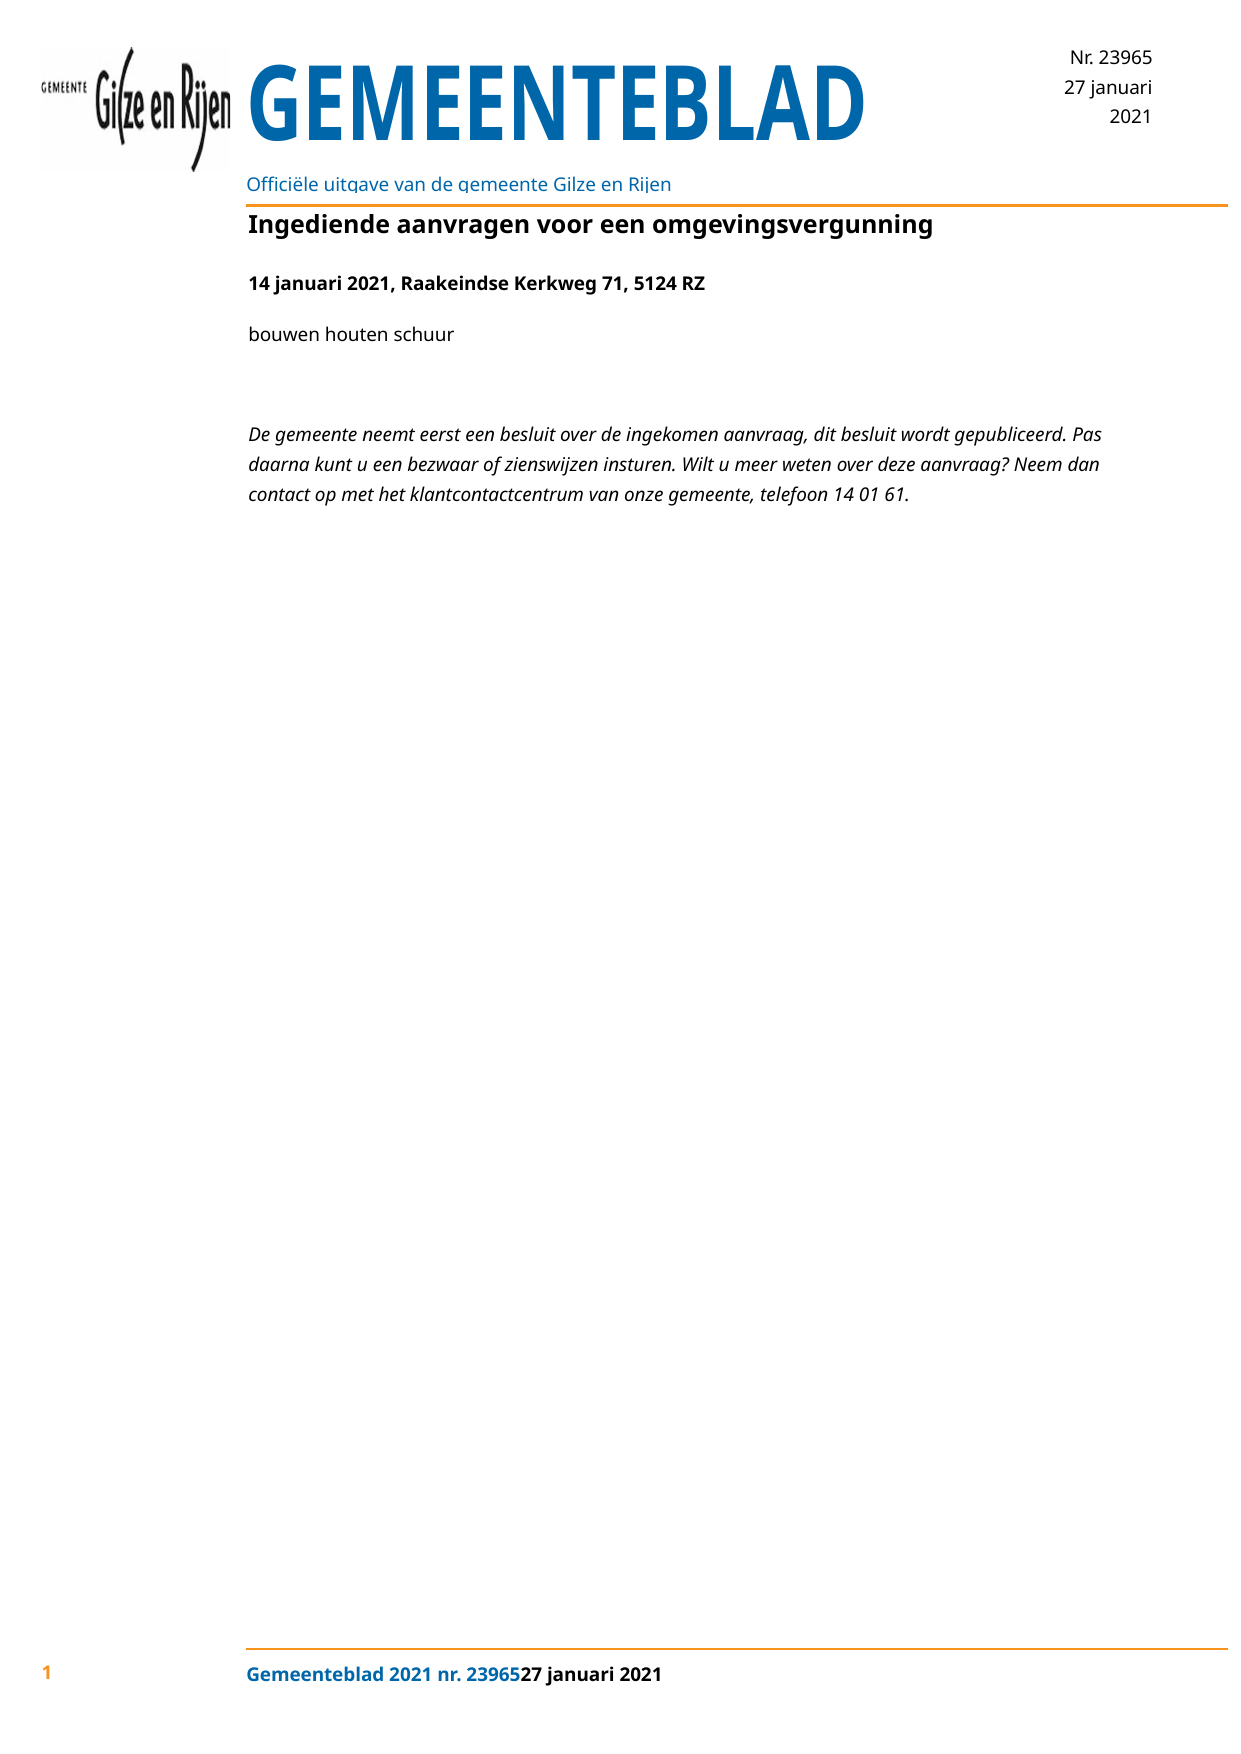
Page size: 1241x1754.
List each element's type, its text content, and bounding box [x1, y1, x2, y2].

text Ingediende aanvragen voor een omgevingsvergunning [248, 207, 1152, 241]
text 14 januari 2021, Raakeindse Kerkweg 71, 5124 RZ [248, 270, 1152, 296]
picture [41, 47, 231, 172]
text bouwen houten schuur [248, 321, 1152, 346]
text De gemeente neemt eerst een besluit over de ingekomen aanvraag, dit besluit wordt gepubliceerd. Pas daarna kunt u een bezwaar of zienswijzen insturen. Wilt u meer weten over deze aanvraag? Neem dan contact op met het klantcontactcentrum van onze gemeente, telefoon 14 01 61. [248, 422, 1152, 506]
